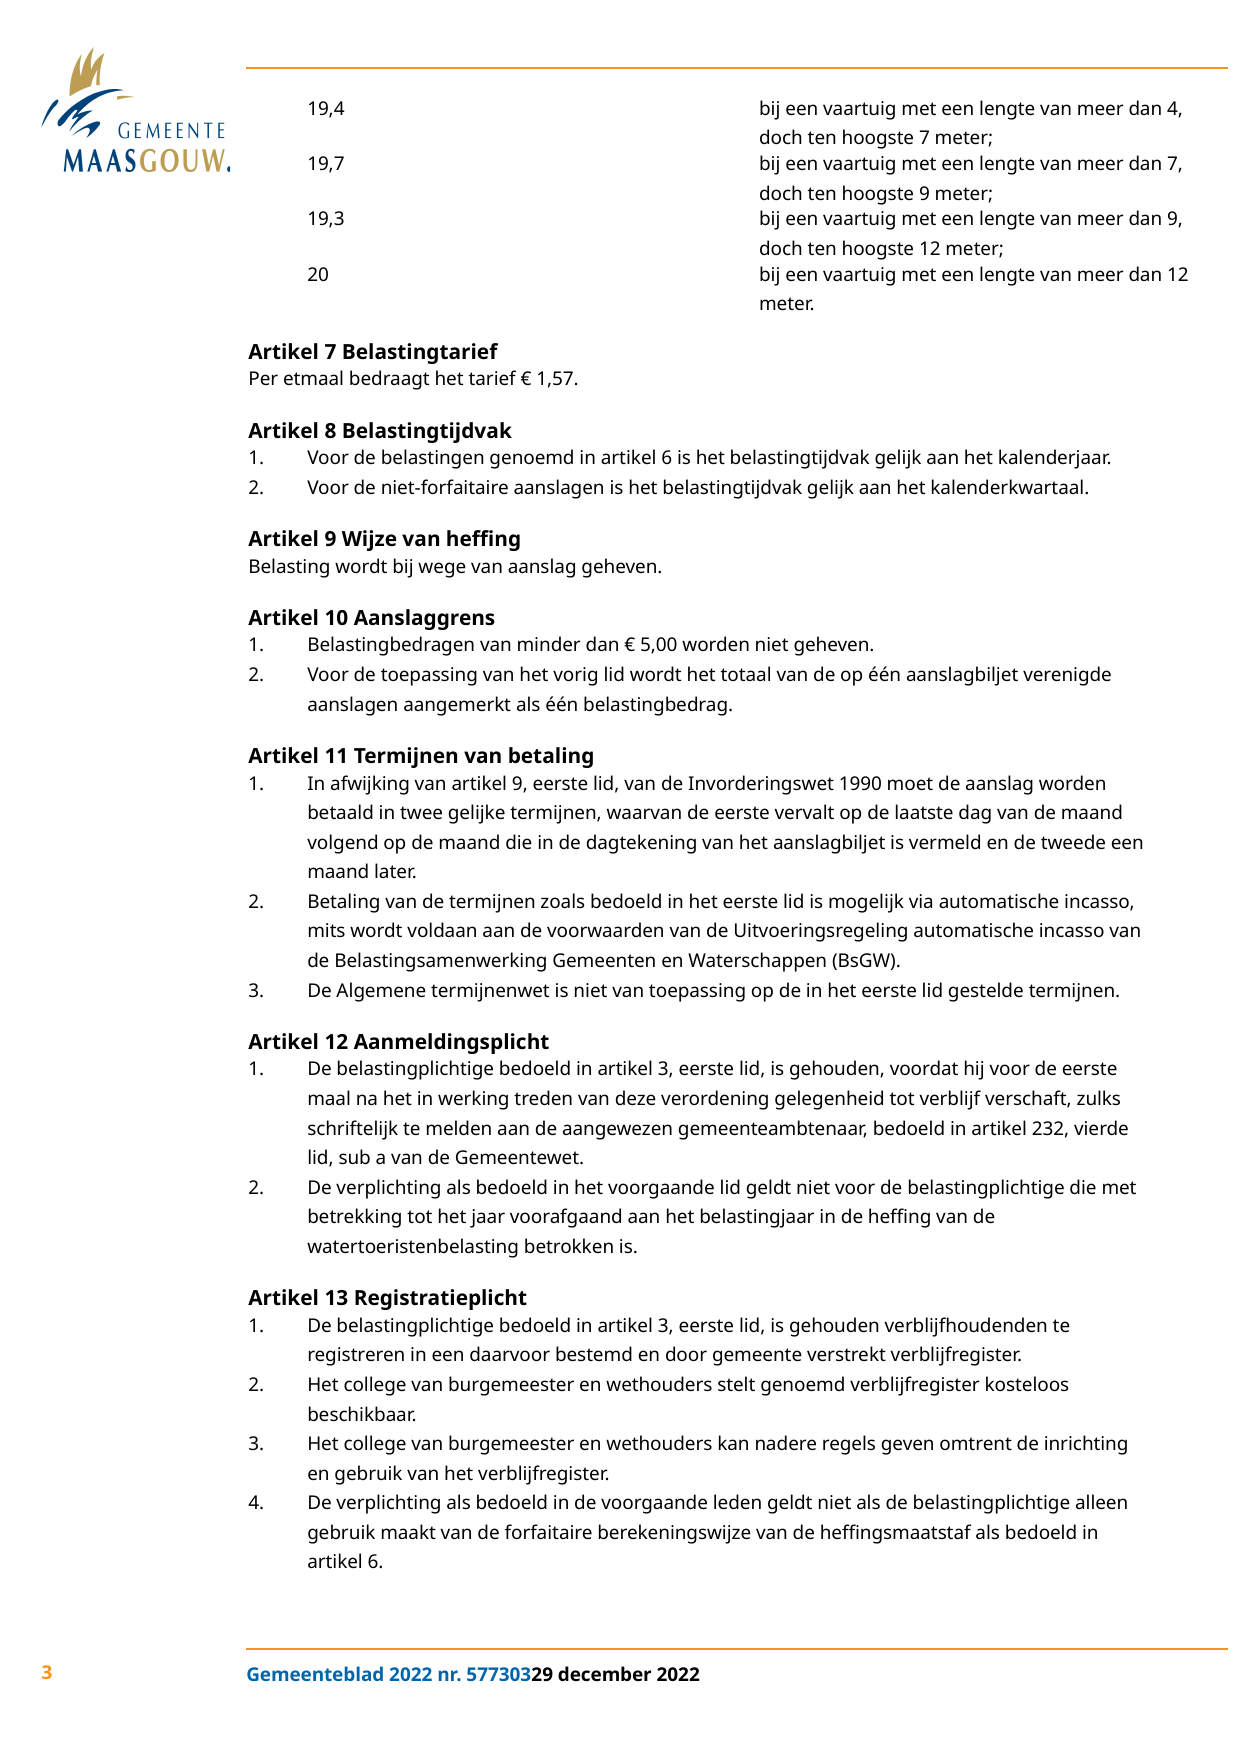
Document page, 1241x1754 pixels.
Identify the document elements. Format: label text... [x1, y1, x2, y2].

list De verplichting als bedoeld in de voorgaande leden geldt niet als de belastingplichtige alleen gebruik maakt van de forfaitaire berekeningswijze van de heffingsmaatstaf als bedoeld in artikel 6. [248, 1489, 1152, 1574]
list Voor de belastingen genoemd in artikel 6 is het belastingtijdvak gelijk aan het kalenderjaar. [248, 444, 1152, 470]
list Voor de toepassing van het vorig lid wordt het totaal van de op één aanslagbiljet verenigde aanslagen aangemerkt als één belastingbedrag. [248, 661, 1152, 717]
text Artikel 8 Belastingtijdvak [248, 416, 1152, 444]
list De verplichting als bedoeld in het voorgaande lid geldt niet voor de belastingplichtige die met betrekking tot het jaar voorafgaand aan het belastingjaar in de heffing van de watertoeristenbelasting betrokken is. [248, 1174, 1152, 1259]
text Artikel 13 Registratieplicht [248, 1283, 1152, 1312]
text Artikel 11 Termijnen van betaling [248, 741, 1152, 770]
list De belastingplichtige bedoeld in artikel 3, eerste lid, is gehouden verblijfhoudenden te registreren in een daarvoor bestemd en door gemeente verstrekt verblijfregister. [248, 1312, 1152, 1367]
table_cell 20 [307, 261, 759, 316]
list Voor de niet-forfaitaire aanslagen is het belastingtijdvak gelijk aan het kalenderkwartaal. [248, 474, 1152, 500]
list Het college van burgemeester en wethouders stelt genoemd verblijfregister kosteloos beschikbaar. [248, 1371, 1152, 1426]
list De Algemene termijnenwet is niet van toepassing op de in het eerste lid gestelde termijnen. [248, 977, 1152, 1002]
table_cell 19,3 [307, 206, 759, 261]
table_cell bij een vaartuig met een lengte van meer dan 7, doch ten hoogste 9 meter; [759, 150, 1211, 206]
picture [41, 47, 231, 172]
table_header 19,4 [307, 95, 759, 150]
list Belastingbedragen van minder dan € 5,00 worden niet geheven. [248, 632, 1152, 657]
list Betaling van de termijnen zoals bedoeld in het eerste lid is mogelijk via automatische incasso, mits wordt voldaan aan de voorwaarden van de Uitvoeringsregeling automatische incasso van de Belastingsamenwerking Gemeenten en Waterschappen (BsGW). [248, 888, 1152, 973]
text Artikel 7 Belastingtarief [248, 337, 1152, 366]
text Per etmaal bedraagt het tarief € 1,57. [248, 366, 1152, 391]
text Artikel 10 Aanslaggrens [248, 603, 1152, 632]
table_cell bij een vaartuig met een lengte van meer dan 12 meter. [759, 261, 1211, 316]
list De belastingplichtige bedoeld in artikel 3, eerste lid, is gehouden, voordat hij voor de eerste maal na het in werking treden van deze verordening gelegenheid tot verblijf verschaft, zulks schriftelijk te melden aan de aangewezen gemeenteambtenaar, bedoeld in artikel 232, vierde lid, sub a van de Gemeentewet. [248, 1056, 1152, 1170]
text Belasting wordt bij wege van aanslag geheven. [248, 553, 1152, 578]
table_header bij een vaartuig met een lengte van meer dan 4, doch ten hoogste 7 meter; [759, 95, 1211, 150]
table_cell 19,7 [307, 150, 759, 206]
text Artikel 9 Wijze van heffing [248, 524, 1152, 553]
text Artikel 12 Aanmeldingsplicht [248, 1027, 1152, 1056]
table_cell bij een vaartuig met een lengte van meer dan 9, doch ten hoogste 12 meter; [759, 206, 1211, 261]
list Het college van burgemeester en wethouders kan nadere regels geven omtrent de inrichting en gebruik van het verblijfregister. [248, 1430, 1152, 1486]
list In afwijking van artikel 9, eerste lid, van de Invorderingswet 1990 moet de aanslag worden betaald in twee gelijke termijnen, waarvan de eerste vervalt op de laatste dag van de maand volgend op de maand die in de dagtekening van het aanslagbiljet is vermeld en de tweede een maand later. [248, 770, 1152, 884]
